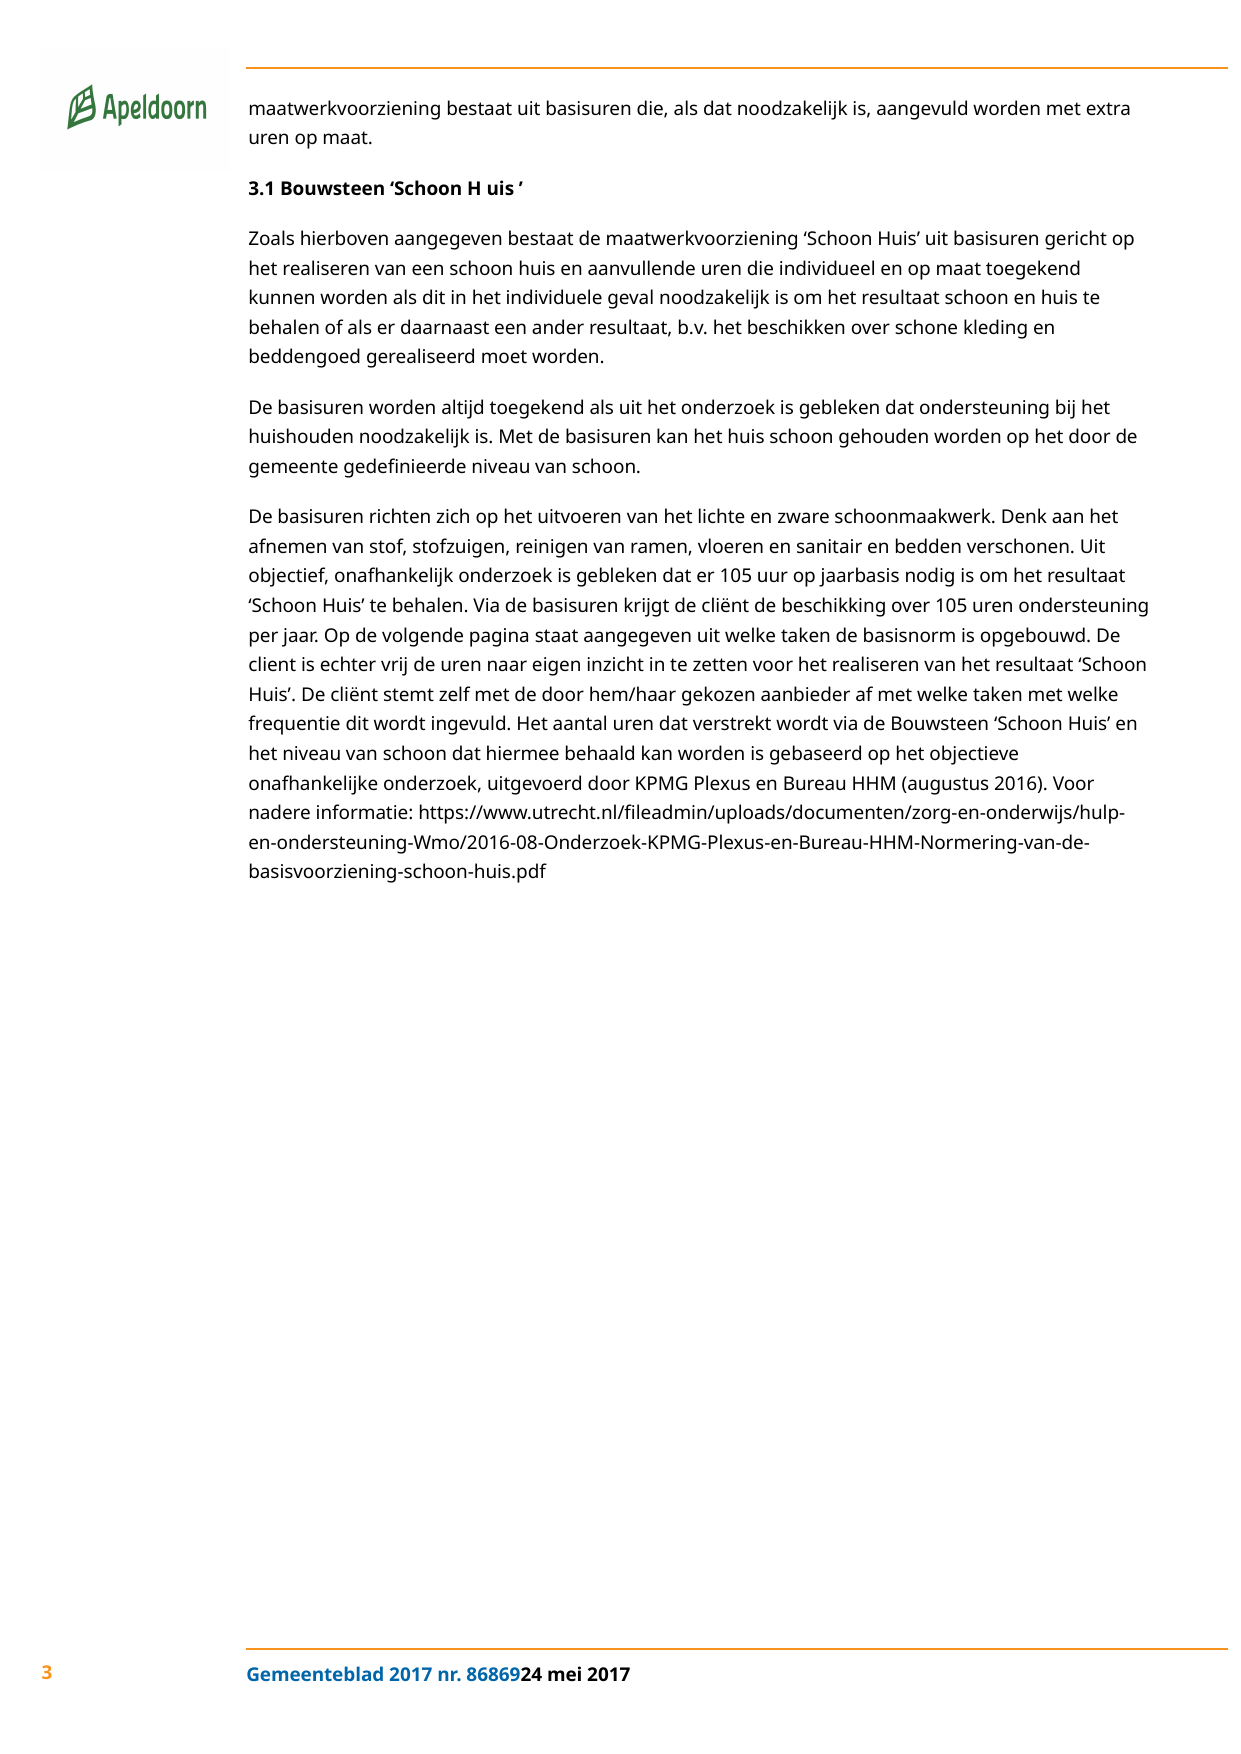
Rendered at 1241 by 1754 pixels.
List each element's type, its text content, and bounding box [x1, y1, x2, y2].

text maatwerkvoorziening bestaat uit basisuren die, als dat noodzakelijk is, aangevuld worden met extra uren op maat. [248, 95, 1152, 150]
text 3.1 Bouwsteen ‘Schoon H uis ’ [248, 175, 1152, 201]
text De basisuren worden altijd toegekend als uit het onderzoek is gebleken dat ondersteuning bij het huishouden noodzakelijk is. Met de basisuren kan het huis schoon gehouden worden op het door de gemeente gedefinieerde niveau van schoon. [248, 394, 1152, 479]
text Zoals hierboven aangegeven bestaat de maatwerkvoorziening ‘Schoon Huis’ uit basisuren gericht op het realiseren van een schoon huis en aanvullende uren die individueel en op maat toegekend kunnen worden als dit in het individuele geval noodzakelijk is om het resultaat schoon en huis te behalen of als er daarnaast een ander resultaat, b.v. het beschikken over schone kleding en beddengoed gerealiseerd moet worden. [248, 225, 1152, 369]
picture [41, 47, 231, 172]
text De basisuren richten zich op het uitvoeren van het lichte en zware schoonmaakwerk. Denk aan het afnemen van stof, stofzuigen, reinigen van ramen, vloeren en sanitair en bedden verschonen. Uit objectief, onafhankelijk onderzoek is gebleken dat er 105 uur op jaarbasis nodig is om het resultaat ‘Schoon Huis’ te behalen. Via de basisuren krijgt de cliënt de beschikking over 105 uren ondersteuning per jaar. Op de volgende pagina staat aangegeven uit welke taken de basisnorm is opgebouwd. De client is echter vrij de uren naar eigen inzicht in te zetten voor het realiseren van het resultaat ‘Schoon Huis’. De cliënt stemt zelf met de door hem/haar gekozen aanbieder af met welke taken met welke frequentie dit wordt ingevuld. Het aantal uren dat verstrekt wordt via de Bouwsteen ‘Schoon Huis’ en het niveau van schoon dat hiermee behaald kan worden is gebaseerd op het objectieve onafhankelijke onderzoek, uitgevoerd door KPMG Plexus en Bureau HHM (augustus 2016). Voor nadere informatie: https://www.utrecht.nl/fileadmin/uploads/documenten/zorg-en-onderwijs/hulp-en-ondersteuning-Wmo/2016-08-Onderzoek-KPMG-Plexus-en-Bureau-HHM-Normering-van-de-basisvoorziening-schoon-huis.pdf [248, 503, 1152, 884]
